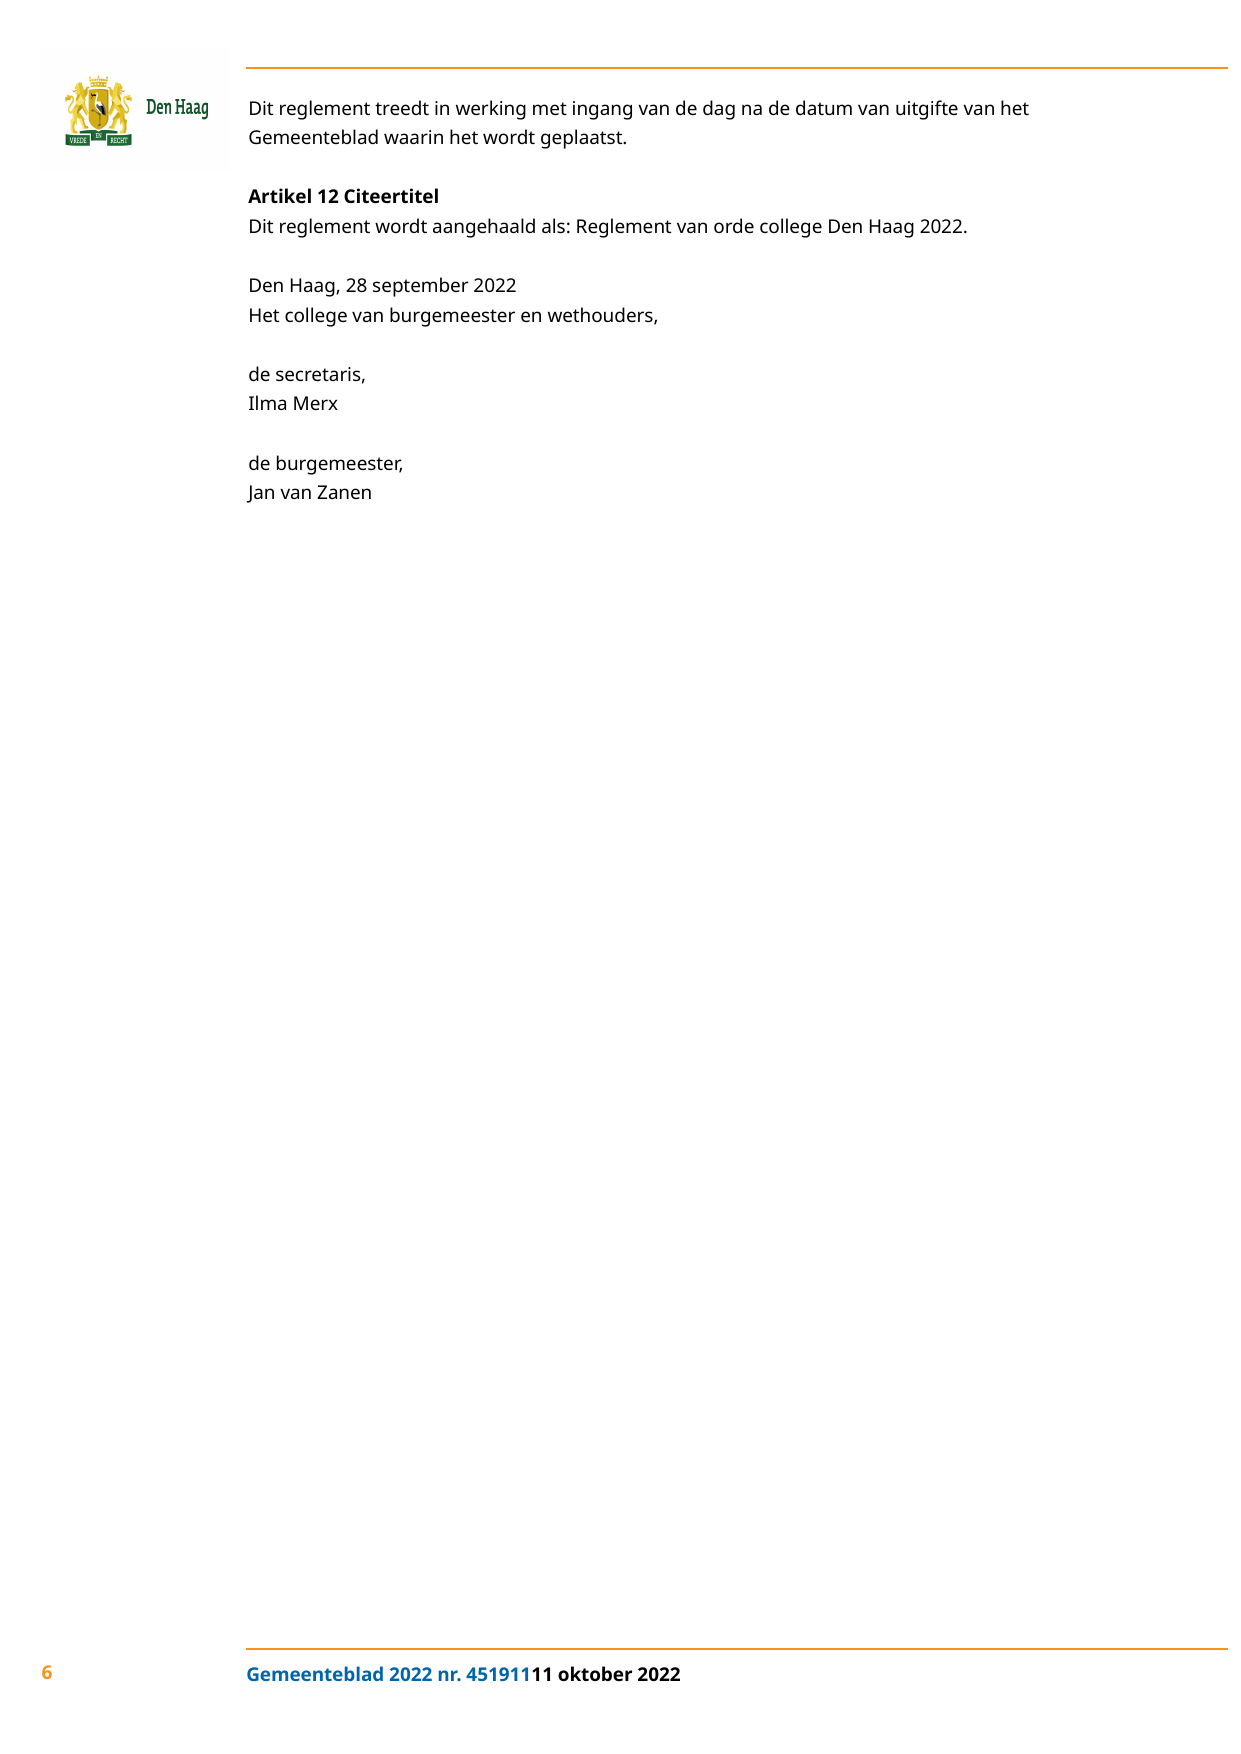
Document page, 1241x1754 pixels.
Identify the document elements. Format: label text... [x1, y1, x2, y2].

text Jan van Zanen [248, 479, 1152, 505]
picture [41, 47, 231, 172]
text Dit reglement wordt aangehaald als: Reglement van orde college Den Haag 2022. [248, 213, 1152, 239]
text Dit reglement treedt in werking met ingang van de dag na de datum van uitgifte van het Gemeenteblad waarin het wordt geplaatst. [248, 95, 1152, 150]
text Den Haag, 28 september 2022 [248, 272, 1152, 298]
text Artikel 12 Citeertitel [248, 183, 1152, 209]
text Ilma Merx [248, 391, 1152, 416]
text de secretaris, [248, 361, 1152, 387]
text de burgemeester, [248, 450, 1152, 476]
text Het college van burgemeester en wethouders, [248, 302, 1152, 328]
